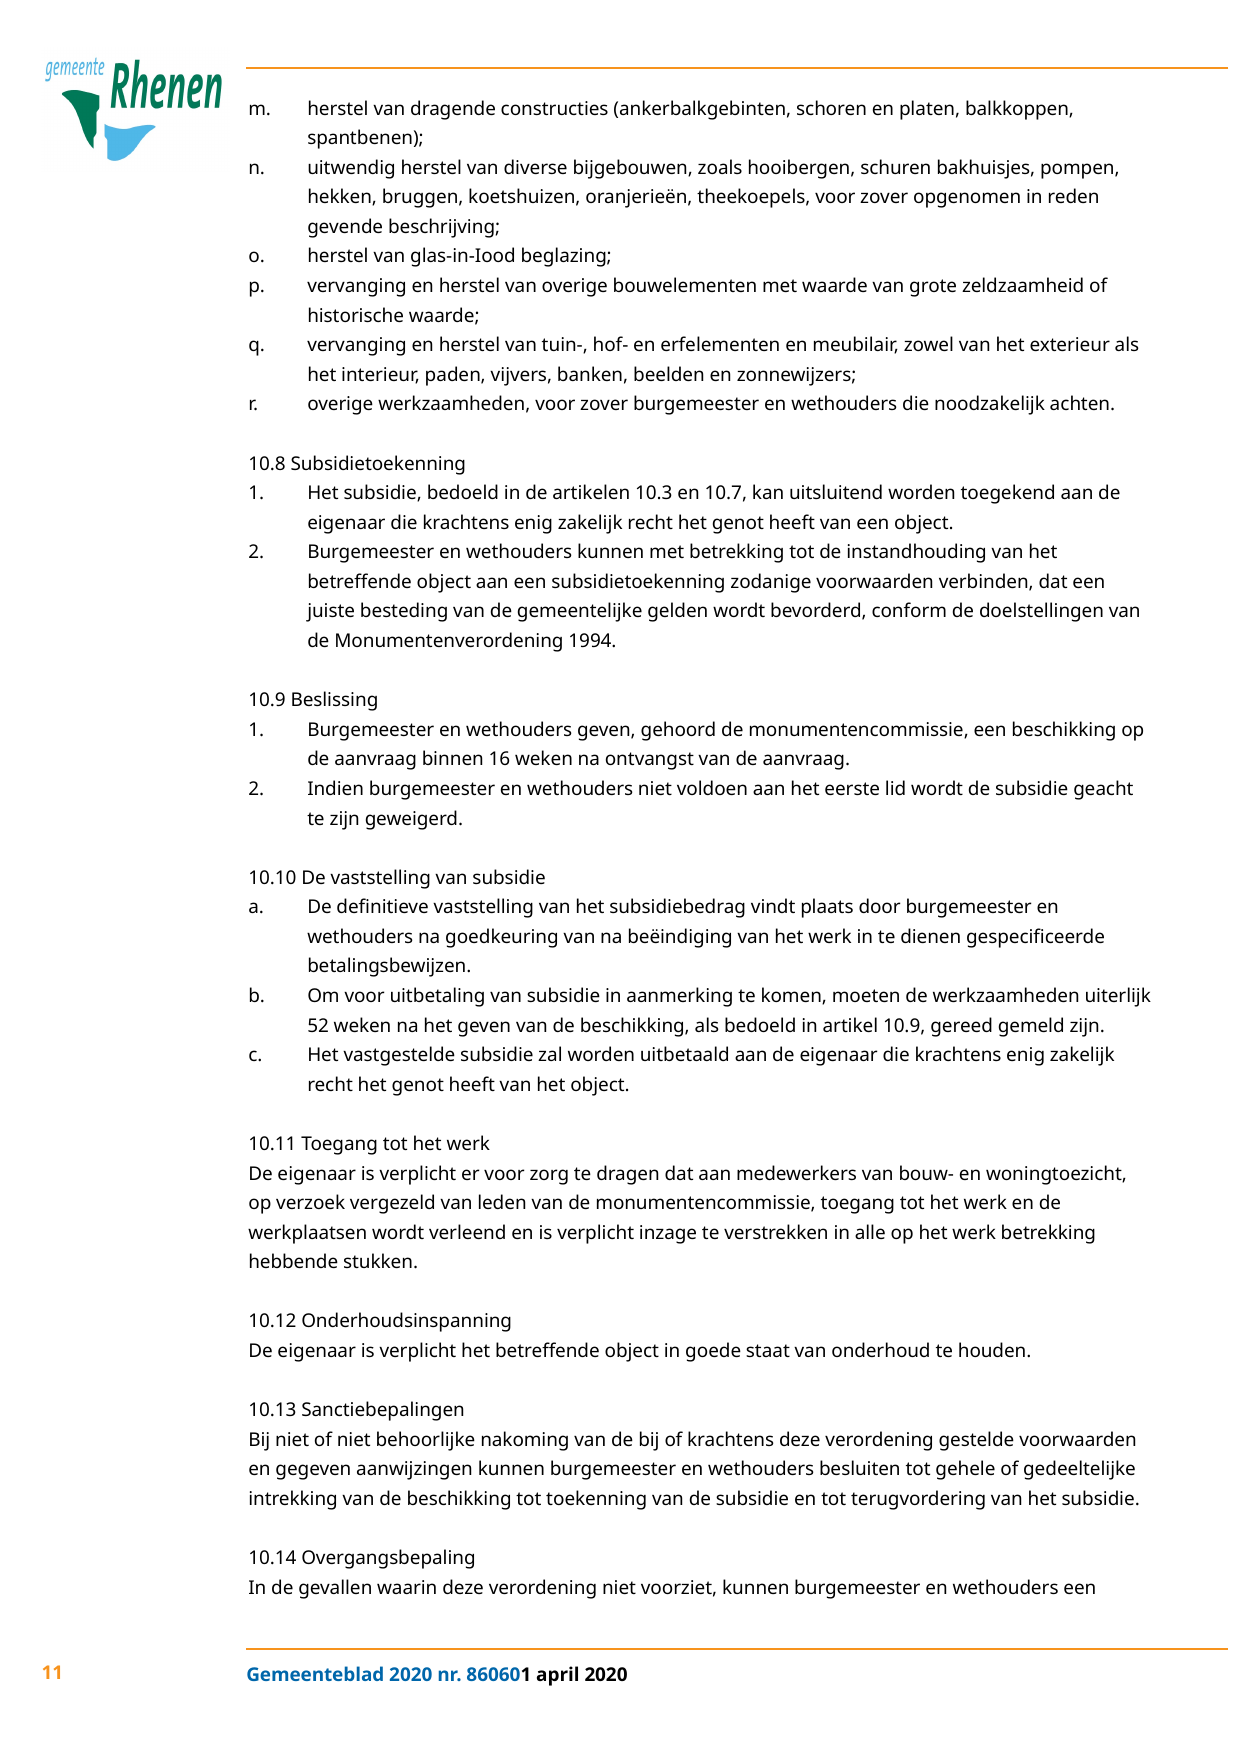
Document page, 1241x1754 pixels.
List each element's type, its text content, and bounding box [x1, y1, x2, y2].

text 10.8 Subsidietoekenning [248, 450, 1152, 476]
text 10.11 Toegang tot het werk [248, 1130, 1152, 1156]
list De definitieve vaststelling van het subsidiebedrag vindt plaats door burgemeester en wethouders na goedkeuring van na beëindiging van het werk in te dienen gespecificeerde betalingsbewijzen. [248, 893, 1152, 978]
text De eigenaar is verplicht het betreffende object in goede staat van onderhoud te houden. [248, 1337, 1152, 1363]
picture [41, 47, 231, 172]
list herstel van glas-in-Iood beglazing; [248, 243, 1152, 268]
list Burgemeester en wethouders kunnen met betrekking tot de instandhouding van het betreffende object aan een subsidietoekenning zodanige voorwaarden verbinden, dat een juiste besteding van de gemeentelijke gelden wordt bevorderd, conform de doelstellingen van de Monumentenverordening 1994. [248, 538, 1152, 653]
text In de gevallen waarin deze verordening niet voorziet, kunnen burgemeester en wethouders een [248, 1574, 1152, 1600]
text 10.14 Overgangsbepaling [248, 1544, 1152, 1570]
list vervanging en herstel van tuin-, hof- en erfelementen en meubilair, zowel van het exterieur als het interieur, paden, vijvers, banken, beelden en zonnewijzers; [248, 331, 1152, 387]
list Burgemeester en wethouders geven, gehoord de monumentencommissie, een beschikking op de aanvraag binnen 16 weken na ontvangst van de aanvraag. [248, 716, 1152, 771]
list vervanging en herstel van overige bouwelementen met waarde van grote zeldzaamheid of historische waarde; [248, 272, 1152, 328]
list overige werkzaamheden, voor zover burgemeester en wethouders die noodzakelijk achten. [248, 391, 1152, 416]
list Om voor uitbetaling van subsidie in aanmerking te komen, moeten de werkzaamheden uiterlijk 52 weken na het geven van de beschikking, als bedoeld in artikel 10.9, gereed gemeld zijn. [248, 982, 1152, 1038]
list herstel van dragende constructies (ankerbalkgebinten, schoren en platen, balkkoppen, spantbenen); [248, 95, 1152, 150]
text 10.12 Onderhoudsinspanning [248, 1308, 1152, 1333]
text De eigenaar is verplicht er voor zorg te dragen dat aan medewerkers van bouw- en woningtoezicht, op verzoek vergezeld van leden van de monumentencommissie, toegang tot het werk en de werkplaatsen wordt verleend en is verplicht inzage te verstrekken in alle op het werk betrekking hebbende stukken. [248, 1160, 1152, 1274]
text 10.10 De vaststelling van subsidie [248, 864, 1152, 890]
list Het subsidie, bedoeld in de artikelen 10.3 en 10.7, kan uitsluitend worden toegekend aan de eigenaar die krachtens enig zakelijk recht het genot heeft van een object. [248, 479, 1152, 535]
list Indien burgemeester en wethouders niet voldoen aan het eerste lid wordt de subsidie geacht te zijn geweigerd. [248, 775, 1152, 831]
text Bij niet of niet behoorlijke nakoming van de bij of krachtens deze verordening gestelde voorwaarden en gegeven aanwijzingen kunnen burgemeester en wethouders besluiten tot gehele of gedeeltelijke intrekking van de beschikking tot toekenning van de subsidie en tot terugvordering van het subsidie. [248, 1426, 1152, 1511]
text 10.13 Sanctiebepalingen [248, 1396, 1152, 1422]
list uitwendig herstel van diverse bijgebouwen, zoals hooibergen, schuren bakhuisjes, pompen, hekken, bruggen, koetshuizen, oranjerieën, theekoepels, voor zover opgenomen in reden gevende beschrijving; [248, 154, 1152, 239]
list Het vastgestelde subsidie zal worden uitbetaald aan de eigenaar die krachtens enig zakelijk recht het genot heeft van het object. [248, 1041, 1152, 1097]
text 10.9 Beslissing [248, 686, 1152, 712]
